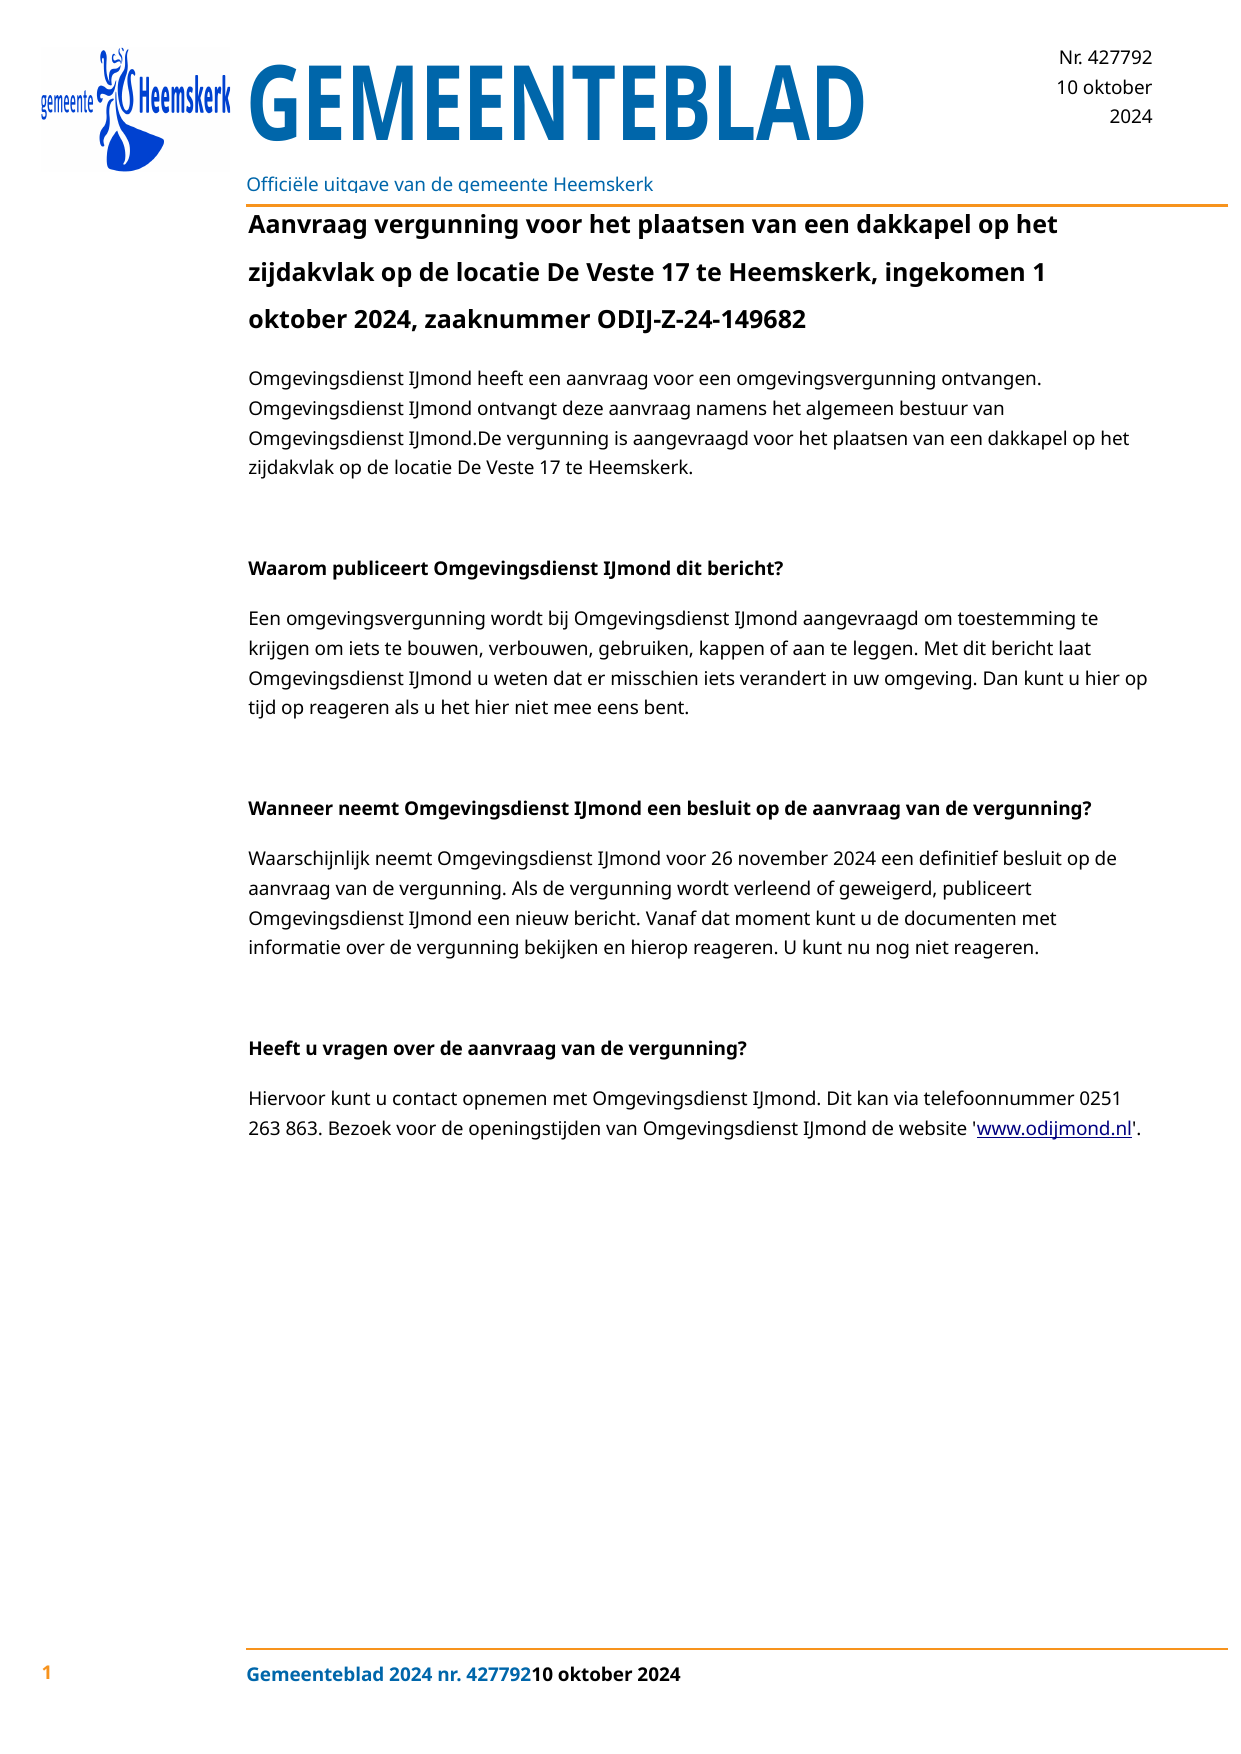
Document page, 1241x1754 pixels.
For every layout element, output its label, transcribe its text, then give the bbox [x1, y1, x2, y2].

text Hiervoor kunt u contact opnemen met Omgevingsdienst IJmond. Dit kan via telefoonnummer 0251 263 863. Bezoek voor de openingstijden van Omgevingsdienst IJmond de website 'www.odijmond.nl'. [248, 1086, 1152, 1141]
text Heeft u vragen over de aanvraag van de vergunning? [248, 1035, 1152, 1061]
text Waarom publiceert Omgevingsdienst IJmond dit bericht? [248, 555, 1152, 581]
picture [41, 47, 231, 172]
text Wanneer neemt Omgevingsdienst IJmond een besluit op de aanvraag van de vergunning? [248, 795, 1152, 821]
text Een omgevingsvergunning wordt bij Omgevingsdienst IJmond aangevraagd om toestemming te krijgen om iets te bouwen, verbouwen, gebruiken, kappen of aan te leggen. Met dit bericht laat Omgevingsdienst IJmond u weten dat er misschien iets verandert in uw omgeving. Dan kunt u hier op tijd op reageren als u het hier niet mee eens bent. [248, 606, 1152, 720]
text Omgevingsdienst IJmond heeft een aanvraag voor een omgevingsvergunning ontvangen. Omgevingsdienst IJmond ontvangt deze aanvraag namens het algemeen bestuur van Omgevingsdienst IJmond.De vergunning is aangevraagd voor het plaatsen van een dakkapel op het zijdakvlak op de locatie De Veste 17 te Heemskerk. [248, 366, 1152, 480]
text Aanvraag vergunning voor het plaatsen van een dakkapel op het zijdakvlak op de locatie De Veste 17 te Heemskerk, ingekomen 1 oktober 2024, zaaknummer ODIJ-Z-24-149682 [248, 207, 1152, 336]
text Waarschijnlijk neemt Omgevingsdienst IJmond voor 26 november 2024 een definitief besluit op de aanvraag van de vergunning. Als de vergunning wordt verleend of geweigerd, publiceert Omgevingsdienst IJmond een nieuw bericht. Vanaf dat moment kunt u de documenten met informatie over de vergunning bekijken en hierop reageren. U kunt nu nog niet reageren. [248, 846, 1152, 960]
